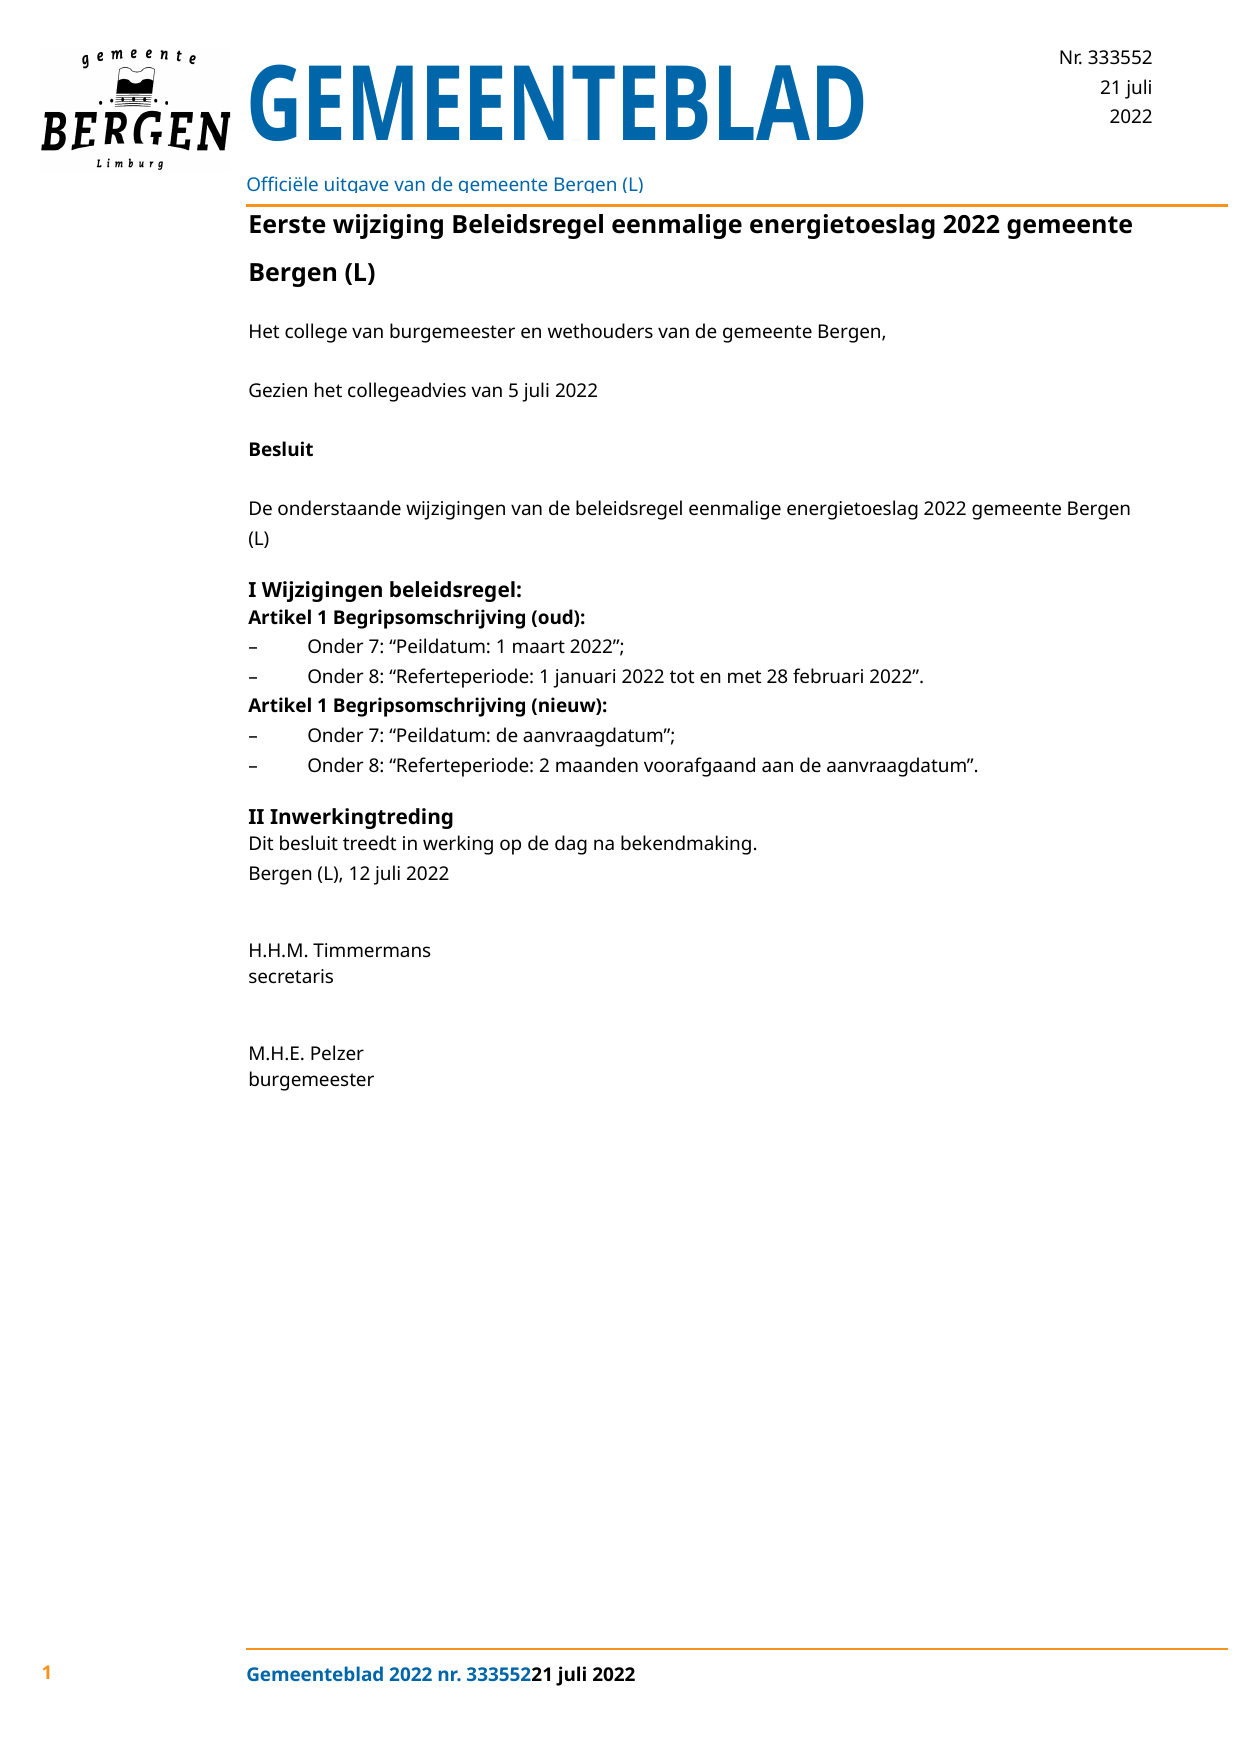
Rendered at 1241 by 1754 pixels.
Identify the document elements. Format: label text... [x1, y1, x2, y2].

text burgemeester [248, 1066, 1152, 1092]
list Onder 8: “Referteperiode: 1 januari 2022 tot en met 28 februari 2022”. [248, 663, 1152, 689]
text I Wijzigingen beleidsregel: [248, 575, 1152, 604]
text Artikel 1 Begripsomschrijving (nieuw): [248, 693, 1152, 718]
text Besluit [248, 436, 1152, 462]
text H.H.M. Timmermans [248, 937, 1152, 963]
text Dit besluit treedt in werking op de dag na bekendmaking. [248, 831, 1152, 856]
text Artikel 1 Begripsomschrijving (oud): [248, 604, 1152, 629]
list Onder 8: “Referteperiode: 2 maanden voorafgaand aan de aanvraagdatum”. [248, 752, 1152, 777]
text secretaris [248, 963, 1152, 989]
text Eerste wijziging Beleidsregel eenmalige energietoeslag 2022 gemeente Bergen (L) [248, 207, 1152, 288]
text Gezien het collegeadvies van 5 juli 2022 [248, 377, 1152, 403]
text M.H.E. Pelzer [248, 1040, 1152, 1066]
list Onder 7: “Peildatum: 1 maart 2022”; [248, 633, 1152, 659]
text De onderstaande wijzigingen van de beleidsregel eenmalige energietoeslag 2022 gemeente Bergen (L) [248, 495, 1152, 551]
list Onder 7: “Peildatum: de aanvraagdatum”; [248, 722, 1152, 748]
text II Inwerkingtreding [248, 802, 1152, 831]
picture [41, 47, 231, 172]
text Bergen (L), 12 juli 2022 [248, 860, 1152, 886]
text Het college van burgemeester en wethouders van de gemeente Bergen, [248, 318, 1152, 344]
